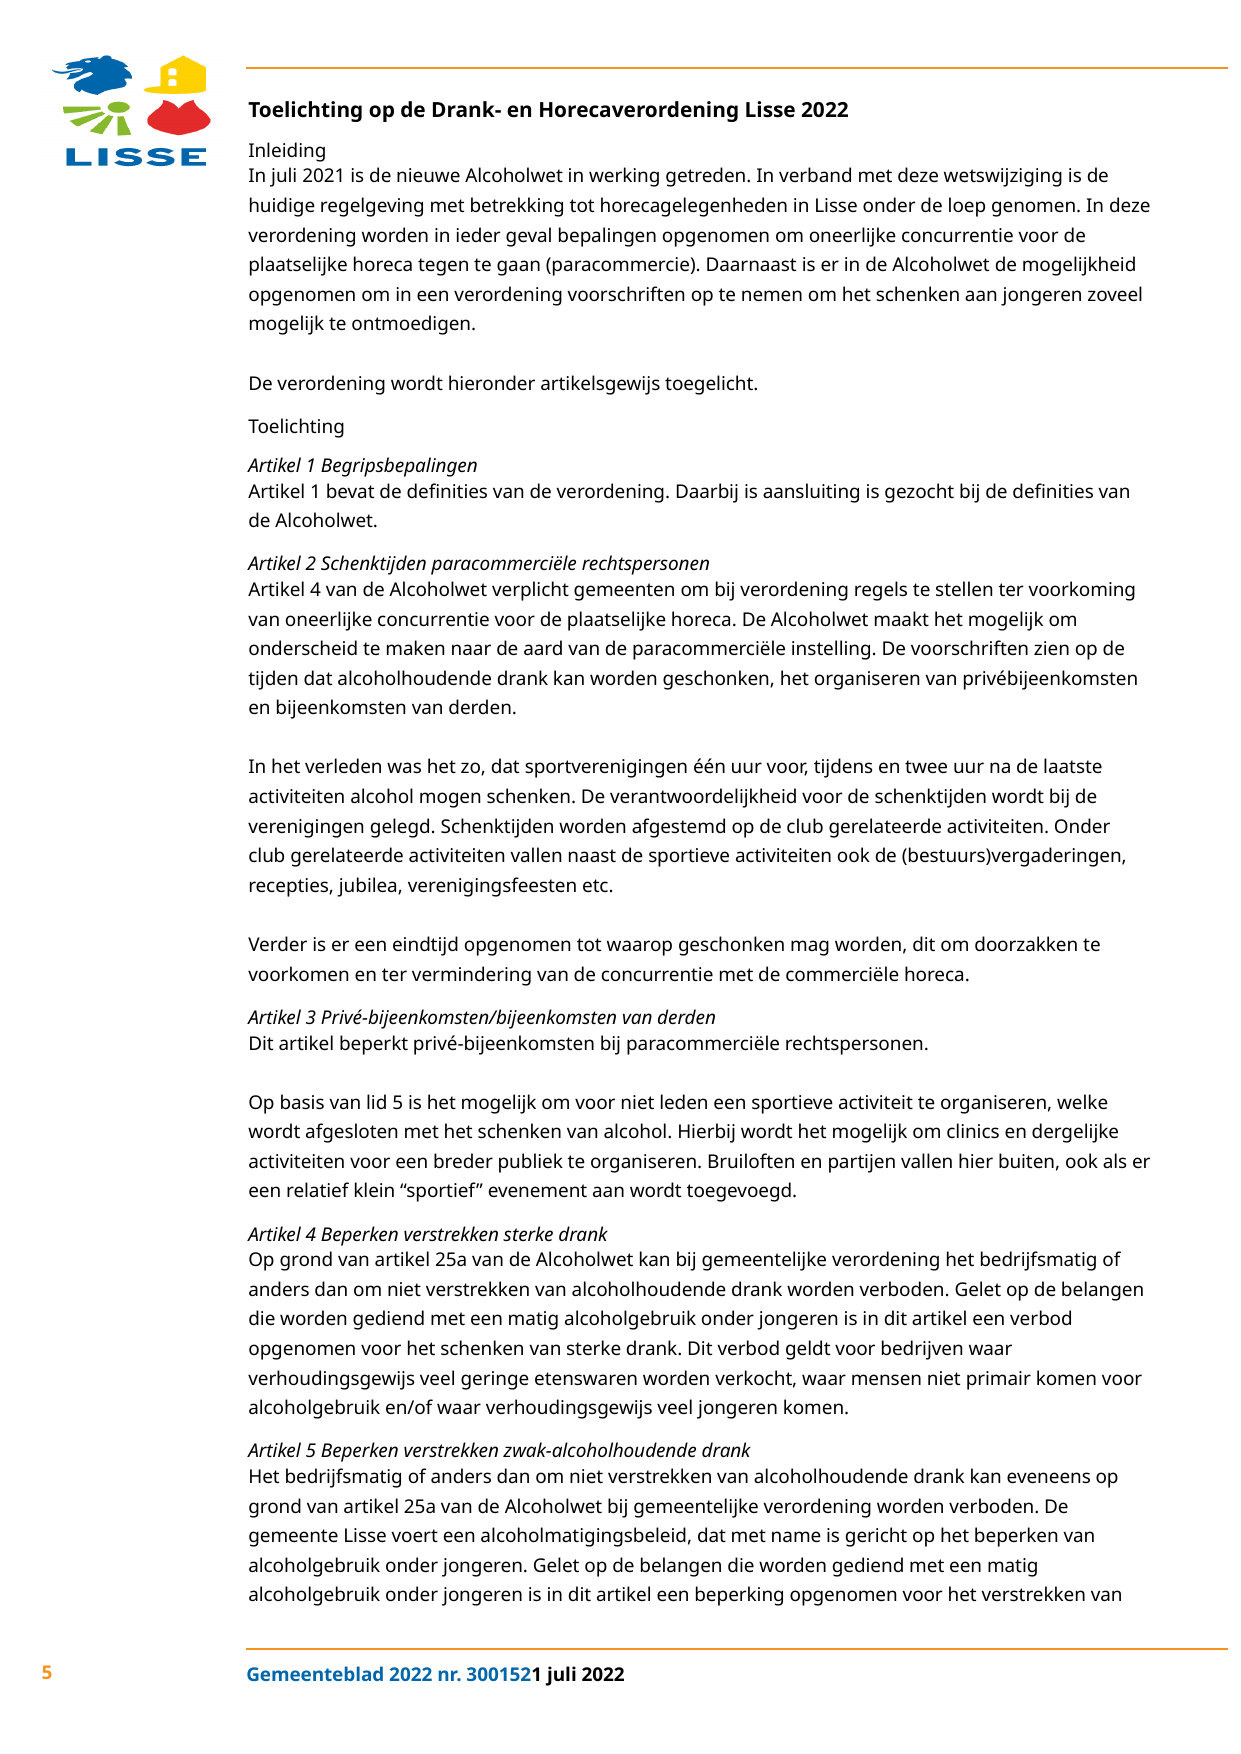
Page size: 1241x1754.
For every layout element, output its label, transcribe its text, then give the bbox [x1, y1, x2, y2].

text Artikel 4 van de Alcoholwet verplicht gemeenten om bij verordening regels te stellen ter voorkoming van oneerlijke concurrentie voor de plaatselijke horeca. De Alcoholwet maakt het mogelijk om onderscheid te maken naar de aard van de paracommerciële instelling. De voorschriften zien op de tijden dat alcoholhoudende drank kan worden geschonken, het organiseren van privébijeenkomsten en bijeenkomsten van derden. [248, 576, 1152, 720]
text Artikel 2 Schenktijden paracommerciële rechtspersonen [248, 551, 1152, 576]
picture [41, 47, 231, 172]
text In juli 2021 is de nieuwe Alcoholwet in werking getreden. In verband met deze wetswijziging is de huidige regelgeving met betrekking tot horecagelegenheden in Lisse onder de loep genomen. In deze verordening worden in ieder geval bepalingen opgenomen om oneerlijke concurrentie voor de plaatselijke horeca tegen te gaan (paracommercie). Daarnaast is er in de Alcoholwet de mogelijkheid opgenomen om in een verordening voorschriften op te nemen om het schenken aan jongeren zoveel mogelijk te ontmoedigen. [248, 163, 1152, 336]
text Artikel 3 Privé-bijeenkomsten/bijeenkomsten van derden [248, 1004, 1152, 1030]
text Artikel 5 Beperken verstrekken zwak-alcoholhoudende drank [248, 1437, 1152, 1463]
text Dit artikel beperkt privé-bijeenkomsten bij paracommerciële rechtspersonen. [248, 1030, 1152, 1055]
text Toelichting op de Drank- en Horecaverordening Lisse 2022 [248, 95, 1152, 123]
text Artikel 1 bevat de definities van de verordening. Daarbij is aansluiting is gezocht bij de definities van de Alcoholwet. [248, 478, 1152, 533]
text Verder is er een eindtijd opgenomen tot waarop geschonken mag worden, dit om doorzakken te voorkomen en ter vermindering van de concurrentie met de commerciële horeca. [248, 931, 1152, 987]
text Artikel 4 Beperken verstrekken sterke drank [248, 1221, 1152, 1246]
text Op grond van artikel 25a van de Alcoholwet kan bij gemeentelijke verordening het bedrijfsmatig of anders dan om niet verstrekken van alcoholhoudende drank worden verboden. Gelet op de belangen die worden gediend met een matig alcoholgebruik onder jongeren is in dit artikel een verbod opgenomen voor het schenken van sterke drank. Dit verbod geldt voor bedrijven waar verhoudingsgewijs veel geringe etenswaren worden verkocht, waar mensen niet primair komen voor alcoholgebruik en/of waar verhoudingsgewijs veel jongeren komen. [248, 1246, 1152, 1420]
text Het bedrijfsmatig of anders dan om niet verstrekken van alcoholhoudende drank kan eveneens op grond van artikel 25a van de Alcoholwet bij gemeentelijke verordening worden verboden. De gemeente Lisse voert een alcoholmatigingsbeleid, dat met name is gericht op het beperken van alcoholgebruik onder jongeren. Gelet op de belangen die worden gediend met een matig alcoholgebruik onder jongeren is in dit artikel een beperking opgenomen voor het verstrekken van [248, 1463, 1152, 1607]
text Artikel 1 Begripsbepalingen [248, 452, 1152, 478]
text In het verleden was het zo, dat sportverenigingen één uur voor, tijdens en twee uur na de laatste activiteiten alcohol mogen schenken. De verantwoordelijkheid voor de schenktijden wordt bij de verenigingen gelegd. Schenktijden worden afgestemd op de club gerelateerde activiteiten. Onder club gerelateerde activiteiten vallen naast de sportieve activiteiten ook de (bestuurs)vergaderingen, recepties, jubilea, verenigingsfeesten etc. [248, 754, 1152, 898]
text Toelichting [248, 413, 1152, 438]
text Op basis van lid 5 is het mogelijk om voor niet leden een sportieve activiteit te organiseren, welke wordt afgesloten met het schenken van alcohol. Hierbij wordt het mogelijk om clinics en dergelijke activiteiten voor een breder publiek te organiseren. Bruiloften en partijen vallen hier buiten, ook als er een relatief klein “sportief” evenement aan wordt toegevoegd. [248, 1089, 1152, 1203]
text De verordening wordt hieronder artikelsgewijs toegelicht. [248, 370, 1152, 395]
text Inleiding [248, 137, 1152, 163]
